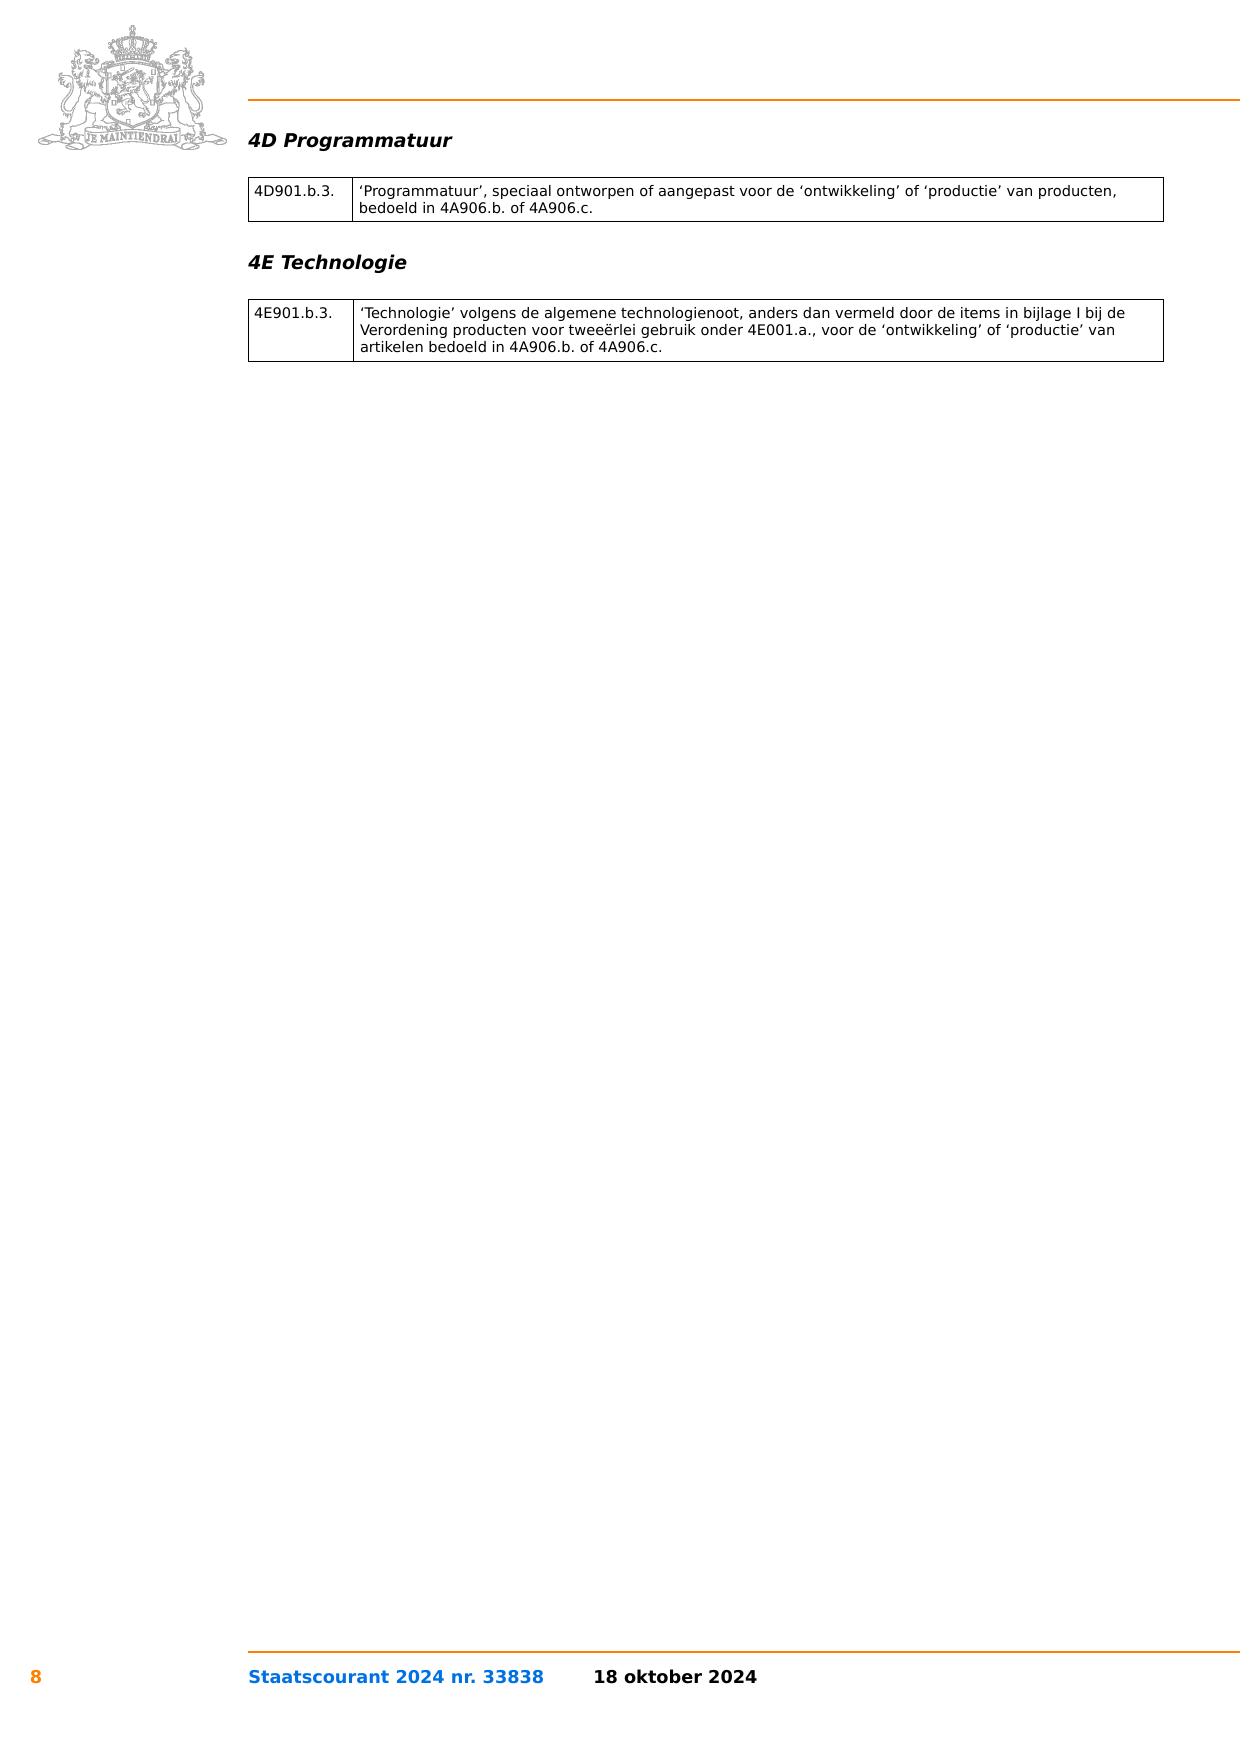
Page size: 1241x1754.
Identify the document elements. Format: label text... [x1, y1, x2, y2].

table_header ‘Programmatuur’, speciaal ontworpen of aangepast voor de ‘ontwikkeling’ of ‘productie’ van producten, bedoeld in 4A906.b. of 4A906.c. [353, 178, 1163, 221]
subtitle 4D Programmatuur [248, 130, 1163, 152]
table_header ‘Technologie’ volgens de algemene technologienoot, anders dan vermeld door de items in bijlage I bij de Verordening producten voor tweeërlei gebruik onder 4E001.a., voor de ‘ontwikkeling’ of ‘productie’ van artikelen bedoeld in 4A906.b. of 4A906.c. [354, 300, 1163, 361]
table_header 4D901.b.3. [249, 178, 352, 221]
subtitle 4E Technologie [248, 252, 1163, 274]
table_header 4E901.b.3. [249, 300, 353, 361]
picture [38, 25, 227, 150]
